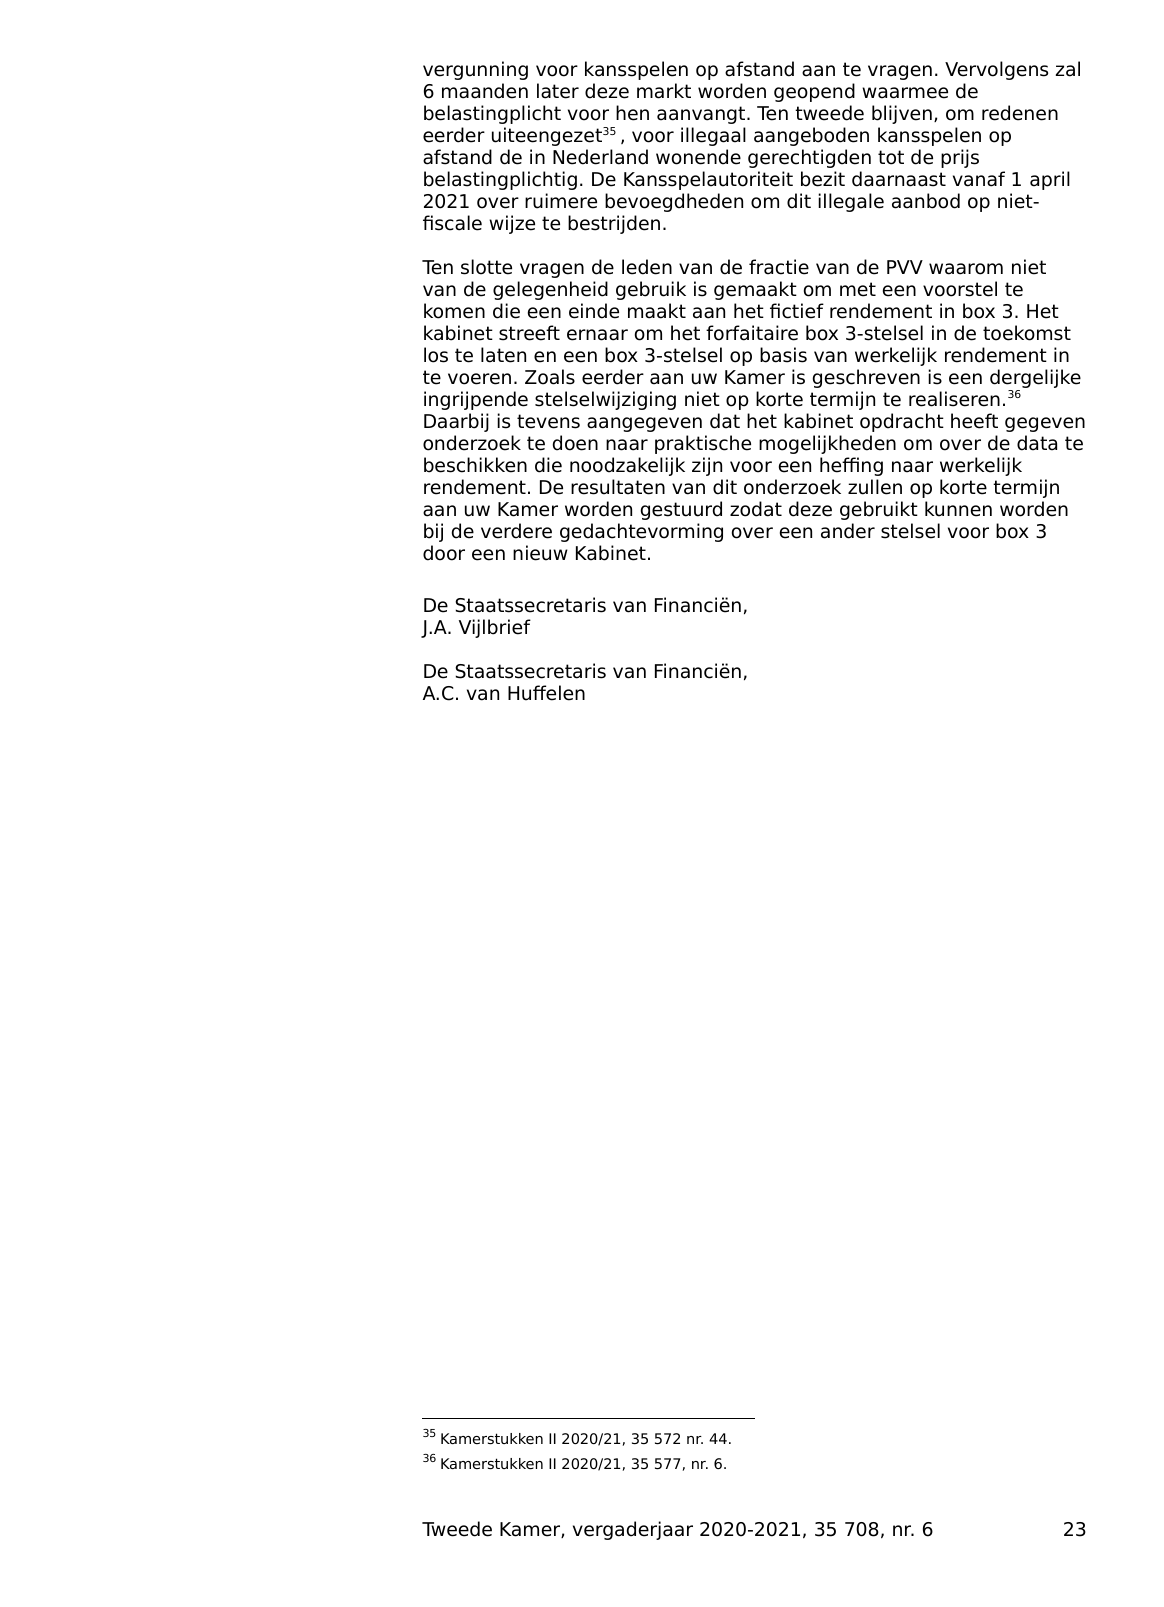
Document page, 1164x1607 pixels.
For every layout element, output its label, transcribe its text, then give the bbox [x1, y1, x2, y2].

text Kamerstukken II 2020/21, 35 572 nr. 44. [422, 1427, 1087, 1449]
text vergunning voor kansspelen op afstand aan te vragen. Vervolgens zal 6 maanden later deze markt worden geopend waarmee de belastingplicht voor hen aanvangt. Ten tweede blijven, om redenen eerder uiteengezet, voor illegaal aangeboden kansspelen op afstand de in Nederland wonende gerechtigden tot de prijs belastingplichtig. De Kansspelautoriteit bezit daarnaast vanaf 1 april 2021 over ruimere bevoegdheden om dit illegale aanbod op niet-fiscale wijze te bestrijden. [422, 59, 1087, 235]
text De Staatssecretaris van Financiën, J.A. Vijlbrief [422, 595, 1087, 639]
text De Staatssecretaris van Financiën, A.C. van Huffelen [422, 661, 1087, 705]
text Ten slotte vragen de leden van de fractie van de PVV waarom niet van de gelegenheid gebruik is gemaakt om met een voorstel te komen die een einde maakt aan het fictief rendement in box 3. Het kabinet streeft ernaar om het forfaitaire box 3-stelsel in de toekomst los te laten en een box 3-stelsel op basis van werkelijk rendement in te voeren. Zoals eerder aan uw Kamer is geschreven is een dergelijke ingrijpende stelselwijziging niet op korte termijn te realiseren. Daarbij is tevens aangegeven dat het kabinet opdracht heeft gegeven onderzoek te doen naar praktische mogelijkheden om over de data te beschikken die noodzakelijk zijn voor een heffing naar werkelijk rendement. De resultaten van dit onderzoek zullen op korte termijn aan uw Kamer worden gestuurd zodat deze gebruikt kunnen worden bij de verdere gedachtevorming over een ander stelsel voor box 3 door een nieuw Kabinet. [422, 257, 1087, 565]
text Kamerstukken II 2020/21, 35 577, nr. 6. [422, 1452, 1087, 1474]
